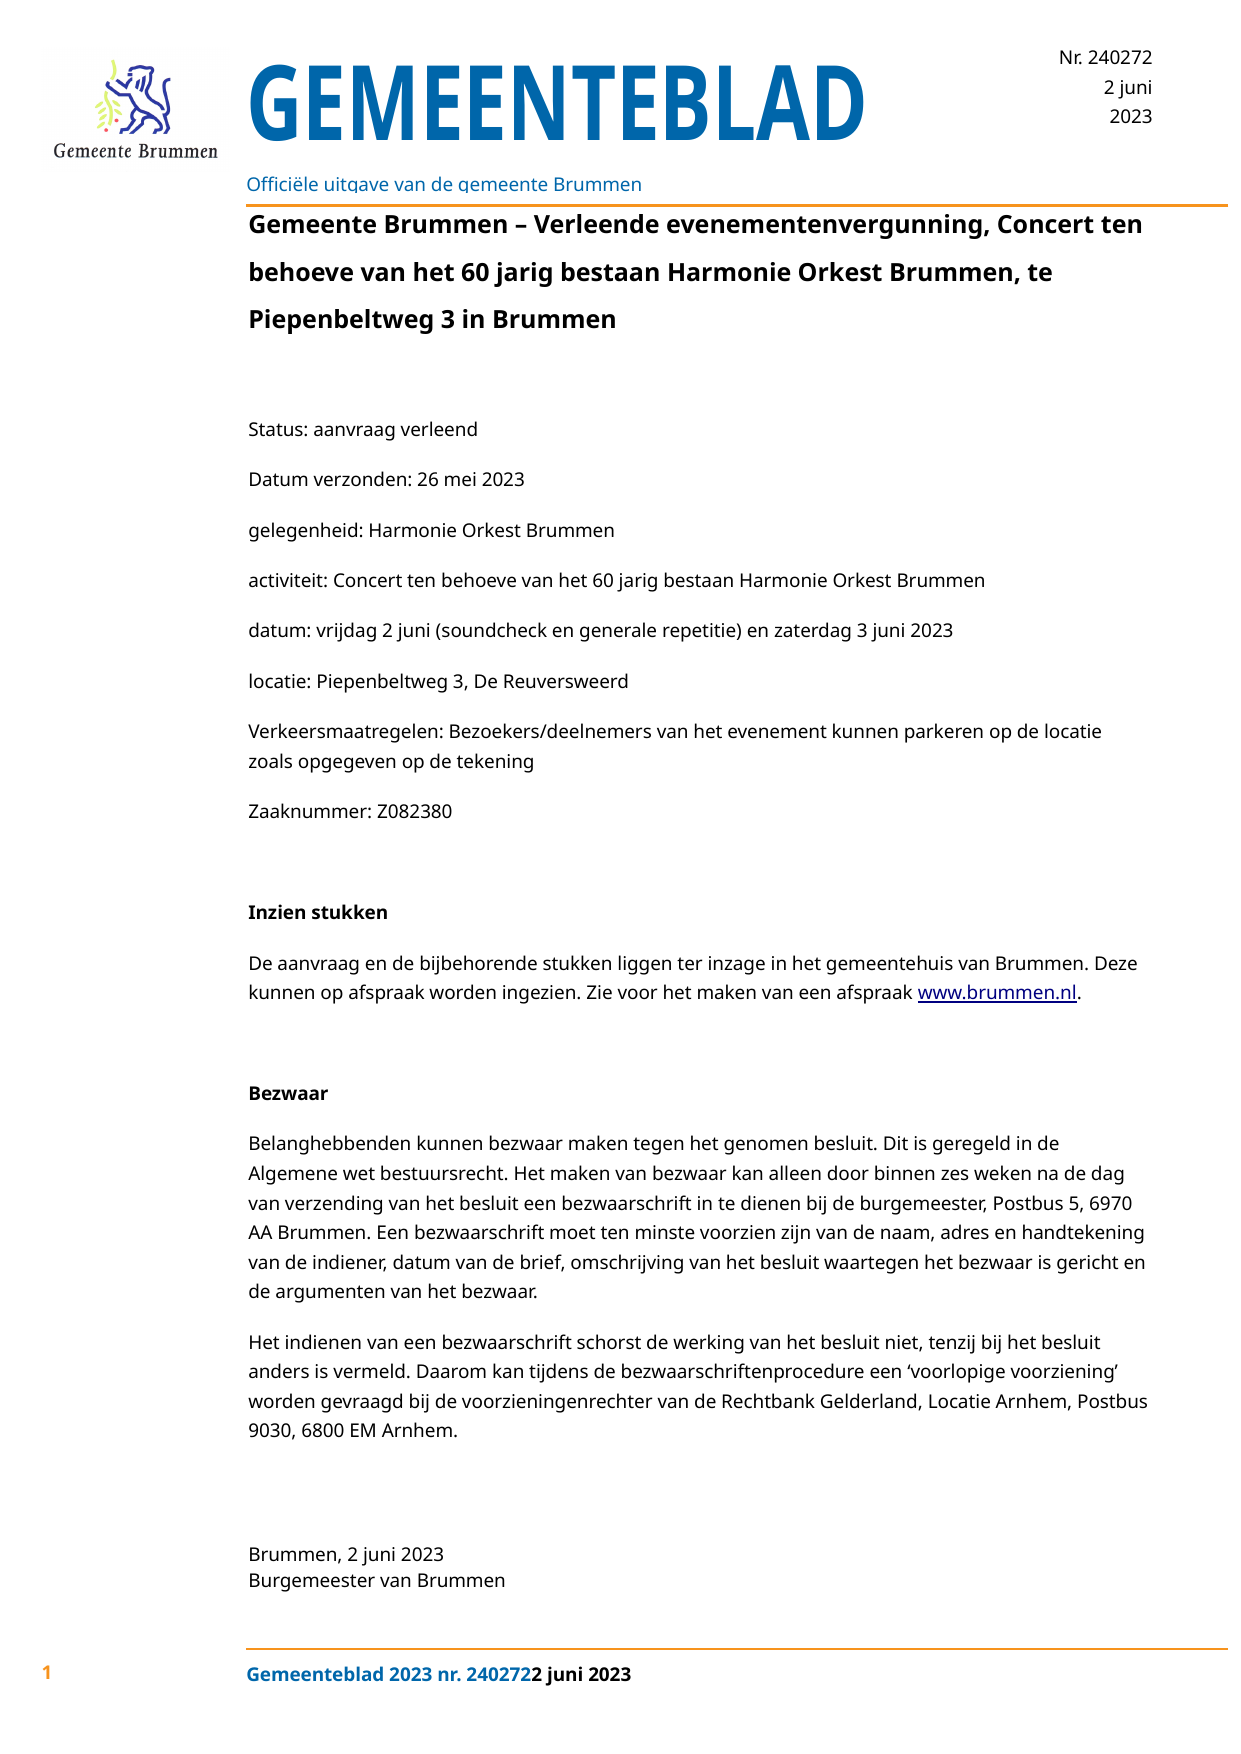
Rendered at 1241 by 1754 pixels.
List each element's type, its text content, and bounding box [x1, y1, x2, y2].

text activiteit: Concert ten behoeve van het 60 jarig bestaan Harmonie Orkest Brummen [248, 567, 1152, 593]
text Inzien stukken [248, 899, 1152, 925]
text Brummen, 2 juni 2023 [248, 1542, 1152, 1567]
text Zaaknummer: Z082380 [248, 798, 1152, 824]
text Datum verzonden: 26 mei 2023 [248, 466, 1152, 492]
text Verkeersmaatregelen: Bezoekers/deelnemers van het evenement kunnen parkeren op de locatie zoals opgegeven op de tekening [248, 718, 1152, 774]
text Bezwaar [248, 1080, 1152, 1106]
picture [41, 47, 231, 172]
text Gemeente Brummen – Verleende evenementenvergunning, Concert ten behoeve van het 60 jarig bestaan Harmonie Orkest Brummen, te Piepenbeltweg 3 in Brummen [248, 207, 1152, 336]
text datum: vrijdag 2 juni (soundcheck en generale repetitie) en zaterdag 3 juni 2023 [248, 618, 1152, 643]
text Status: aanvraag verleend [248, 416, 1152, 442]
text locatie: Piepenbeltweg 3, De Reuversweerd [248, 668, 1152, 694]
text De aanvraag en de bijbehorende stukken liggen ter inzage in het gemeentehuis van Brummen. Deze kunnen op afspraak worden ingezien. Zie voor het maken van een afspraak www.brummen.nl. [248, 950, 1152, 1005]
text Het indienen van een bezwaarschrift schorst de werking van het besluit niet, tenzij bij het besluit anders is vermeld. Daarom kan tijdens de bezwaarschriftenprocedure een ‘voorlopige voorziening’ worden gevraagd bij de voorzieningenrechter van de Rechtbank Gelderland, Locatie Arnhem, Postbus 9030, 6800 EM Arnhem. [248, 1329, 1152, 1443]
text gelegenheid: Harmonie Orkest Brummen [248, 517, 1152, 542]
text Burgemeester van Brummen [248, 1567, 1152, 1593]
text Belanghebbenden kunnen bezwaar maken tegen het genomen besluit. Dit is geregeld in de Algemene wet bestuursrecht. Het maken van bezwaar kan alleen door binnen zes weken na de dag van verzending van het besluit een bezwaarschrift in te dienen bij de burgemeester, Postbus 5, 6970 AA Brummen. Een bezwaarschrift moet ten minste voorzien zijn van de naam, adres en handtekening van de indiener, datum van de brief, omschrijving van het besluit waartegen het bezwaar is gericht en de argumenten van het bezwaar. [248, 1131, 1152, 1304]
